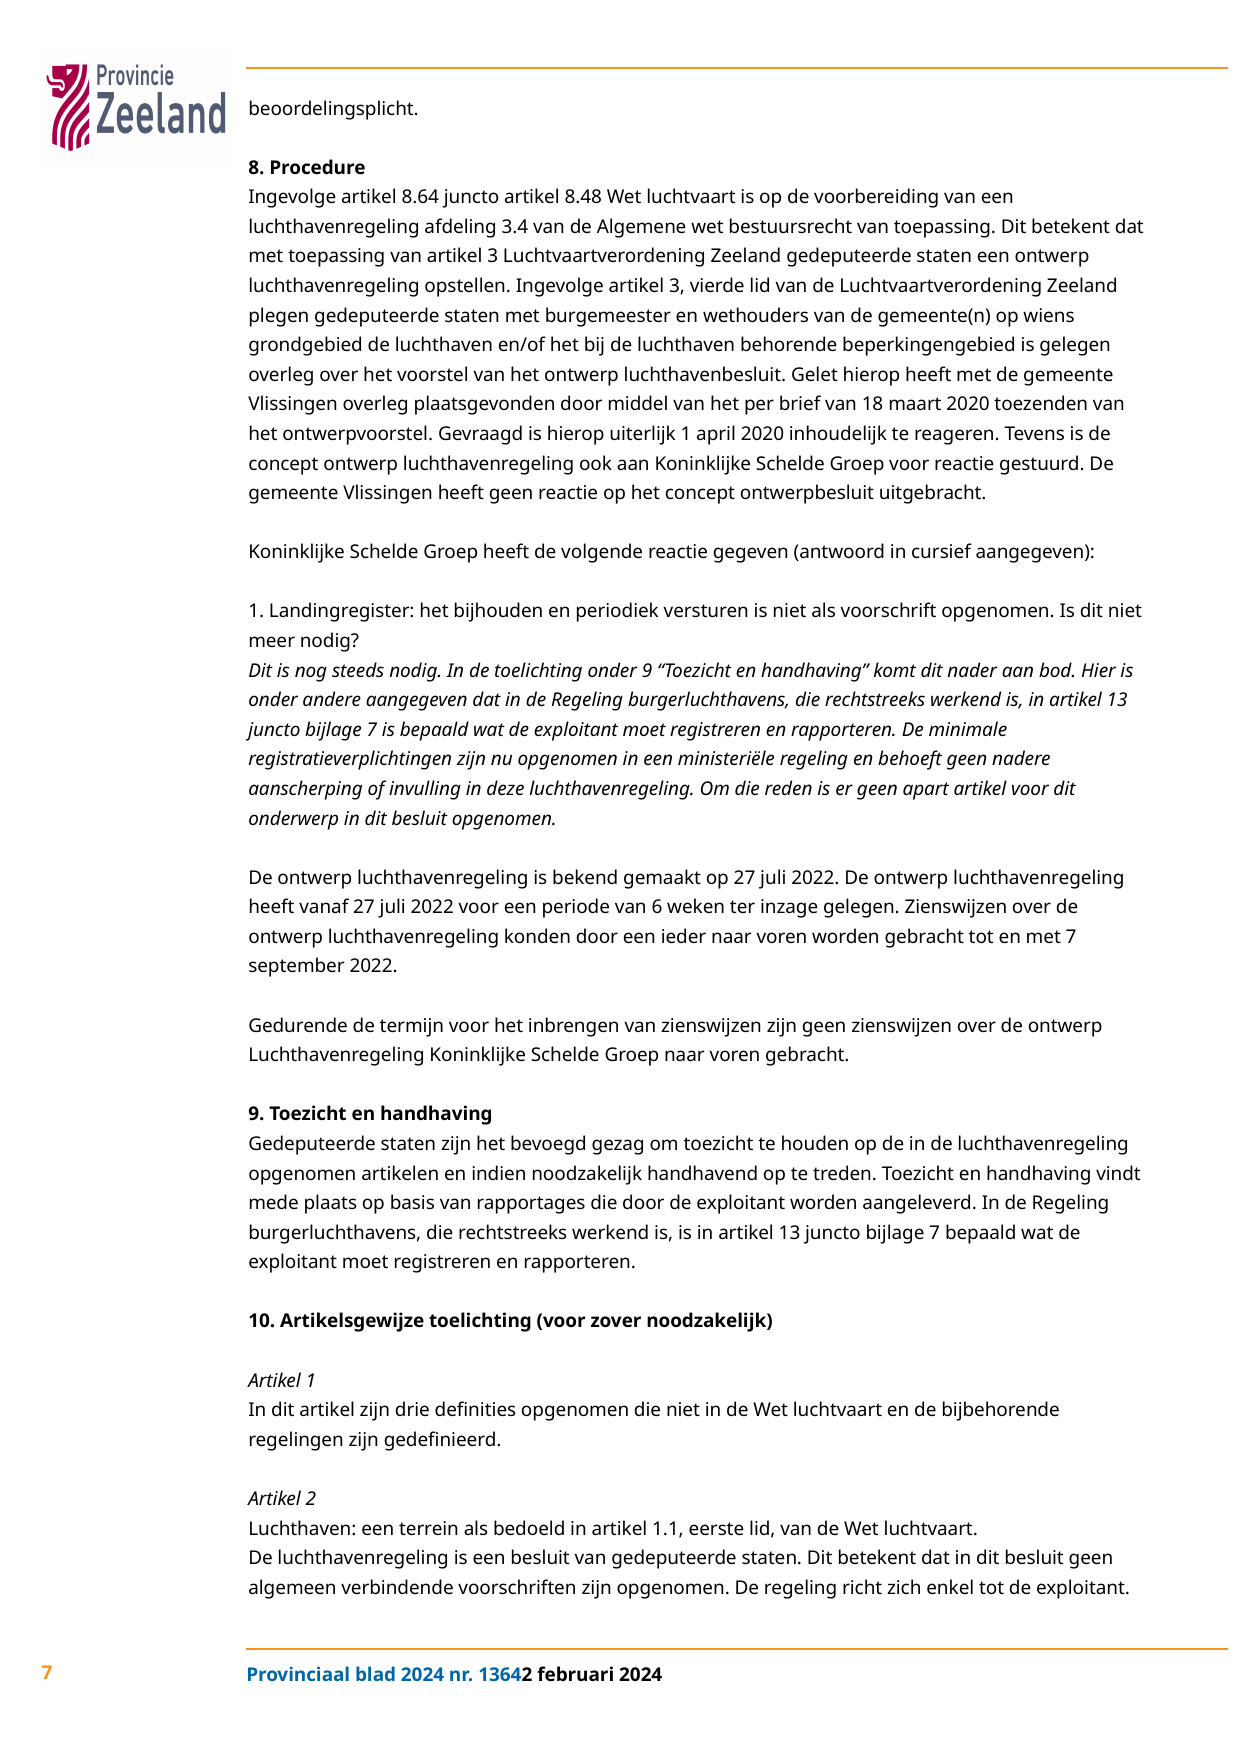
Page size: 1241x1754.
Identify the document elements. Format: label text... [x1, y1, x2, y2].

text Gedurende de termijn voor het inbrengen van zienswijzen zijn geen zienswijzen over de ontwerp Luchthavenregeling Koninklijke Schelde Groep naar voren gebracht. [248, 1012, 1152, 1067]
text 9. Toezicht en handhaving [248, 1101, 1152, 1126]
text Artikel 1 [248, 1367, 1152, 1393]
text 8. Procedure [248, 154, 1152, 180]
text Artikel 2 [248, 1485, 1152, 1511]
text 10. Artikelsgewijze toelichting (voor zover noodzakelijk) [248, 1308, 1152, 1333]
text Ingevolge artikel 8.64 juncto artikel 8.48 Wet luchtvaart is op de voorbereiding van een luchthavenregeling afdeling 3.4 van de Algemene wet bestuursrecht van toepassing. Dit betekent dat met toepassing van artikel 3 Luchtvaartverordening Zeeland gedeputeerde staten een ontwerp luchthavenregeling opstellen. Ingevolge artikel 3, vierde lid van de Luchtvaartverordening Zeeland plegen gedeputeerde staten met burgemeester en wethouders van de gemeente(n) op wiens grondgebied de luchthaven en/of het bij de luchthaven behorende beperkingengebied is gelegen overleg over het voorstel van het ontwerp luchthavenbesluit. Gelet hierop heeft met de gemeente Vlissingen overleg plaatsgevonden door middel van het per brief van 18 maart 2020 toezenden van het ontwerpvoorstel. Gevraagd is hierop uiterlijk 1 april 2020 inhoudelijk te reageren. Tevens is de concept ontwerp luchthavenregeling ook aan Koninklijke Schelde Groep voor reactie gestuurd. De gemeente Vlissingen heeft geen reactie op het concept ontwerpbesluit uitgebracht. [248, 183, 1152, 505]
text In dit artikel zijn drie definities opgenomen die niet in de Wet luchtvaart en de bijbehorende regelingen zijn gedefinieerd. [248, 1396, 1152, 1452]
text Dit is nog steeds nodig. In de toelichting onder 9 “Toezicht en handhaving” komt dit nader aan bod. Hier is onder andere aangegeven dat in de Regeling burgerluchthavens, die rechtstreeks werkend is, in artikel 13 juncto bijlage 7 is bepaald wat de exploitant moet registreren en rapporteren. De minimale registratieverplichtingen zijn nu opgenomen in een ministeriële regeling en behoeft geen nadere aanscherping of invulling in deze luchthavenregeling. Om die reden is er geen apart artikel voor dit onderwerp in dit besluit opgenomen. [248, 657, 1152, 831]
text De ontwerp luchthavenregeling is bekend gemaakt op 27 juli 2022. De ontwerp luchthavenregeling heeft vanaf 27 juli 2022 voor een periode van 6 weken ter inzage gelegen. Zienswijzen over de ontwerp luchthavenregeling konden door een ieder naar voren worden gebracht tot en met 7 september 2022. [248, 864, 1152, 978]
text Gedeputeerde staten zijn het bevoegd gezag om toezicht te houden op de in de luchthavenregeling opgenomen artikelen en indien noodzakelijk handhavend op te treden. Toezicht en handhaving vindt mede plaats op basis van rapportages die door de exploitant worden aangeleverd. In de Regeling burgerluchthavens, die rechtstreeks werkend is, is in artikel 13 juncto bijlage 7 bepaald wat de exploitant moet registreren en rapporteren. [248, 1130, 1152, 1274]
text Koninklijke Schelde Groep heeft de volgende reactie gegeven (antwoord in cursief aangegeven): [248, 538, 1152, 564]
text Luchthaven: een terrein als bedoeld in artikel 1.1, eerste lid, van de Wet luchtvaart. [248, 1515, 1152, 1541]
picture [41, 47, 231, 172]
text De luchthavenregeling is een besluit van gedeputeerde staten. Dit betekent dat in dit besluit geen algemeen verbindende voorschriften zijn opgenomen. De regeling richt zich enkel tot de exploitant. [248, 1544, 1152, 1600]
text beoordelingsplicht. [248, 95, 1152, 121]
text 1. Landingregister: het bijhouden en periodiek versturen is niet als voorschrift opgenomen. Is dit niet meer nodig? [248, 598, 1152, 653]
